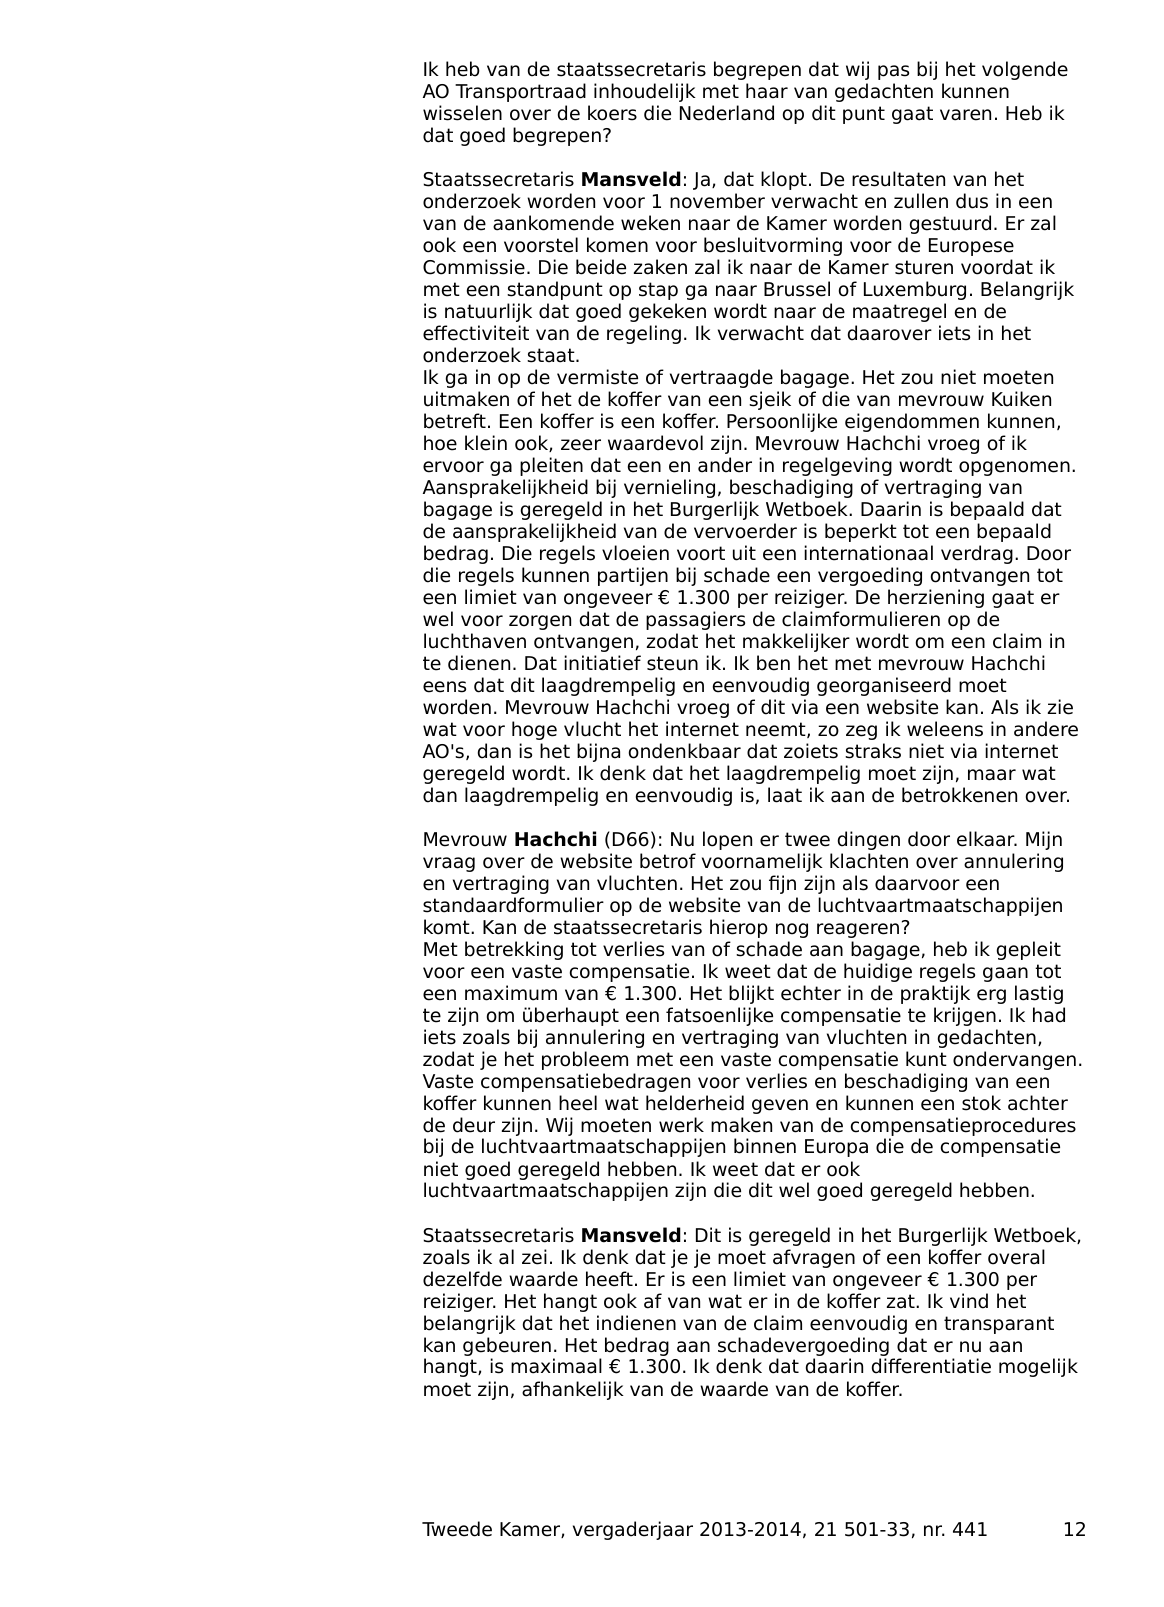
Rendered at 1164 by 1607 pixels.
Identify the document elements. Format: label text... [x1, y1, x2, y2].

text Ik heb van de staatssecretaris begrepen dat wij pas bij het volgende AO Transportraad inhoudelijk met haar van gedachten kunnen wisselen over de koers die Nederland op dit punt gaat varen. Heb ik dat goed begrepen? [422, 59, 1087, 147]
text Ik ga in op de vermiste of vertraagde bagage. Het zou niet moeten uitmaken of het de koffer van een sjeik of die van mevrouw Kuiken betreft. Een koffer is een koffer. Persoonlijke eigendommen kunnen, hoe klein ook, zeer waardevol zijn. Mevrouw Hachchi vroeg of ik ervoor ga pleiten dat een en ander in regelgeving wordt opgenomen. Aansprakelijkheid bij vernieling, beschadiging of vertraging van bagage is geregeld in het Burgerlijk Wetboek. Daarin is bepaald dat de aansprakelijkheid van de vervoerder is beperkt tot een bepaald bedrag. Die regels vloeien voort uit een internationaal verdrag. Door die regels kunnen partijen bij schade een vergoeding ontvangen tot een limiet van ongeveer € 1.300 per reiziger. De herziening gaat er wel voor zorgen dat de passagiers de claimformulieren op de luchthaven ontvangen, zodat het makkelijker wordt om een claim in te dienen. Dat initiatief steun ik. Ik ben het met mevrouw Hachchi eens dat dit laagdrempelig en eenvoudig georganiseerd moet worden. Mevrouw Hachchi vroeg of dit via een website kan. Als ik zie wat voor hoge vlucht het internet neemt, zo zeg ik weleens in andere AO's, dan is het bijna ondenkbaar dat zoiets straks niet via internet geregeld wordt. Ik denk dat het laagdrempelig moet zijn, maar wat dan laagdrempelig en eenvoudig is, laat ik aan de betrokkenen over. [422, 367, 1087, 807]
text Met betrekking tot verlies van of schade aan bagage, heb ik gepleit voor een vaste compensatie. Ik weet dat de huidige regels gaan tot een maximum van € 1.300. Het blijkt echter in de praktijk erg lastig te zijn om überhaupt een fatsoenlijke compensatie te krijgen. Ik had iets zoals bij annulering en vertraging van vluchten in gedachten, zodat je het probleem met een vaste compensatie kunt ondervangen. Vaste compensatiebedragen voor verlies en beschadiging van een koffer kunnen heel wat helderheid geven en kunnen een stok achter de deur zijn. Wij moeten werk maken van de compensatieprocedures bij de luchtvaartmaatschappijen binnen Europa die de compensatie niet goed geregeld hebben. Ik weet dat er ook luchtvaartmaatschappijen zijn die dit wel goed geregeld hebben. [422, 939, 1087, 1202]
text Mevrouw Hachchi (D66): Nu lopen er twee dingen door elkaar. Mijn vraag over de website betrof voornamelijk klachten over annulering en vertraging van vluchten. Het zou fijn zijn als daarvoor een standaardformulier op de website van de luchtvaartmaatschappijen komt. Kan de staatssecretaris hierop nog reageren? [422, 829, 1087, 939]
text Staatssecretaris Mansveld: Ja, dat klopt. De resultaten van het onderzoek worden voor 1 november verwacht en zullen dus in een van de aankomende weken naar de Kamer worden gestuurd. Er zal ook een voorstel komen voor besluitvorming voor de Europese Commissie. Die beide zaken zal ik naar de Kamer sturen voordat ik met een standpunt op stap ga naar Brussel of Luxemburg. Belangrijk is natuurlijk dat goed gekeken wordt naar de maatregel en de effectiviteit van de regeling. Ik verwacht dat daarover iets in het onderzoek staat. [422, 169, 1087, 367]
text Staatssecretaris Mansveld: Dit is geregeld in het Burgerlijk Wetboek, zoals ik al zei. Ik denk dat je je moet afvragen of een koffer overal dezelfde waarde heeft. Er is een limiet van ongeveer € 1.300 per reiziger. Het hangt ook af van wat er in de koffer zat. Ik vind het belangrijk dat het indienen van de claim eenvoudig en transparant kan gebeuren. Het bedrag aan schadevergoeding dat er nu aan hangt, is maximaal € 1.300. Ik denk dat daarin differentiatie mogelijk moet zijn, afhankelijk van de waarde van de koffer. [422, 1224, 1087, 1400]
